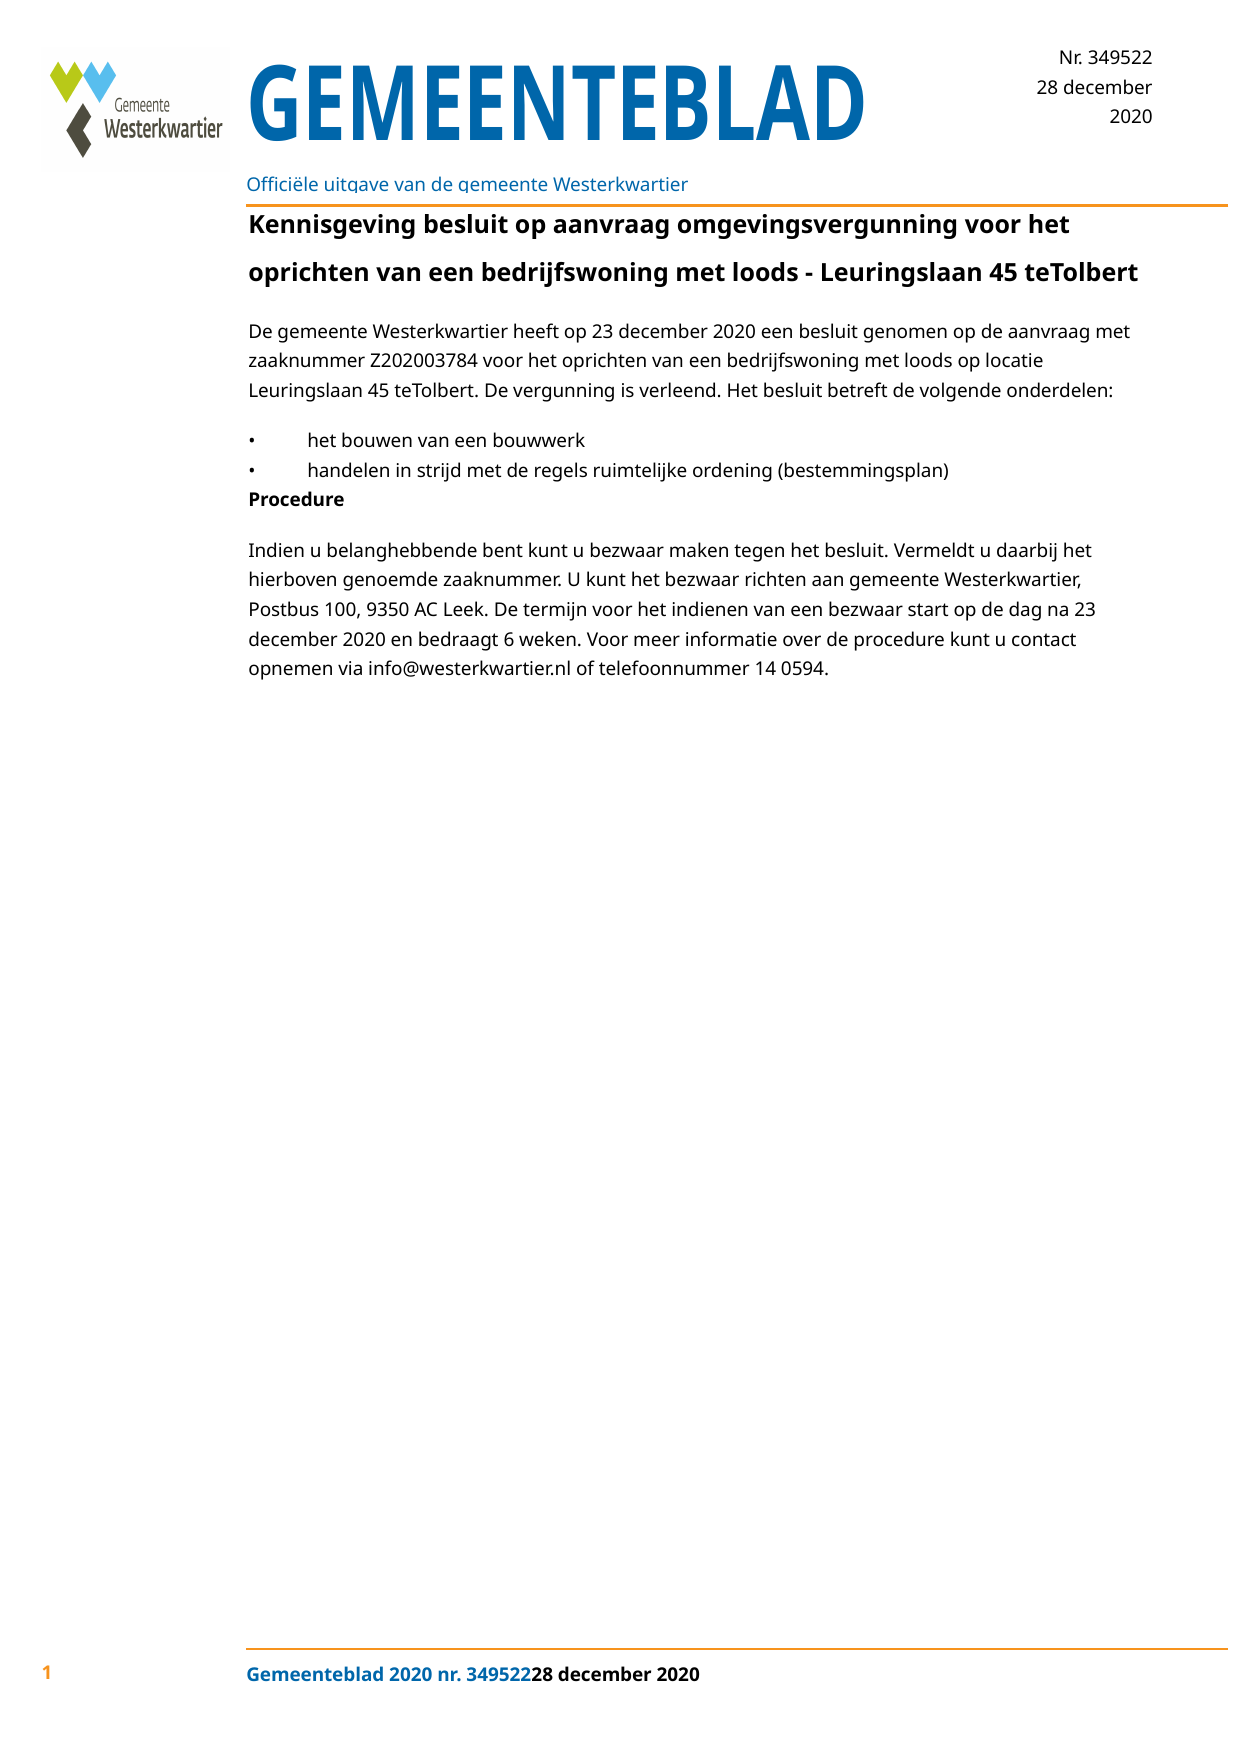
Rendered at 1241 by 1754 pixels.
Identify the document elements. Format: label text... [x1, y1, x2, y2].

list handelen in strijd met de regels ruimtelijke ordening (bestemmingsplan) [248, 457, 1152, 483]
text Kennisgeving besluit op aanvraag omgevingsvergunning voor het oprichten van een bedrijfswoning met loods - Leuringslaan 45 teTolbert [248, 207, 1152, 288]
text De gemeente Westerkwartier heeft op 23 december 2020 een besluit genomen op de aanvraag met zaaknummer Z202003784 voor het oprichten van een bedrijfswoning met loods op locatie Leuringslaan 45 teTolbert. De vergunning is verleend. Het besluit betreft de volgende onderdelen: [248, 318, 1152, 403]
picture [41, 47, 231, 172]
text Procedure [248, 487, 1152, 512]
list het bouwen van een bouwwerk [248, 427, 1152, 453]
text Indien u belanghebbende bent kunt u bezwaar maken tegen het besluit. Vermeldt u daarbij het hierboven genoemde zaaknummer. U kunt het bezwaar richten aan gemeente Westerkwartier, Postbus 100, 9350 AC Leek. De termijn voor het indienen van een bezwaar start op de dag na 23 december 2020 en bedraagt 6 weken. Voor meer informatie over de procedure kunt u contact opnemen via info@westerkwartier.nl of telefoonnummer 14 0594. [248, 537, 1152, 681]
